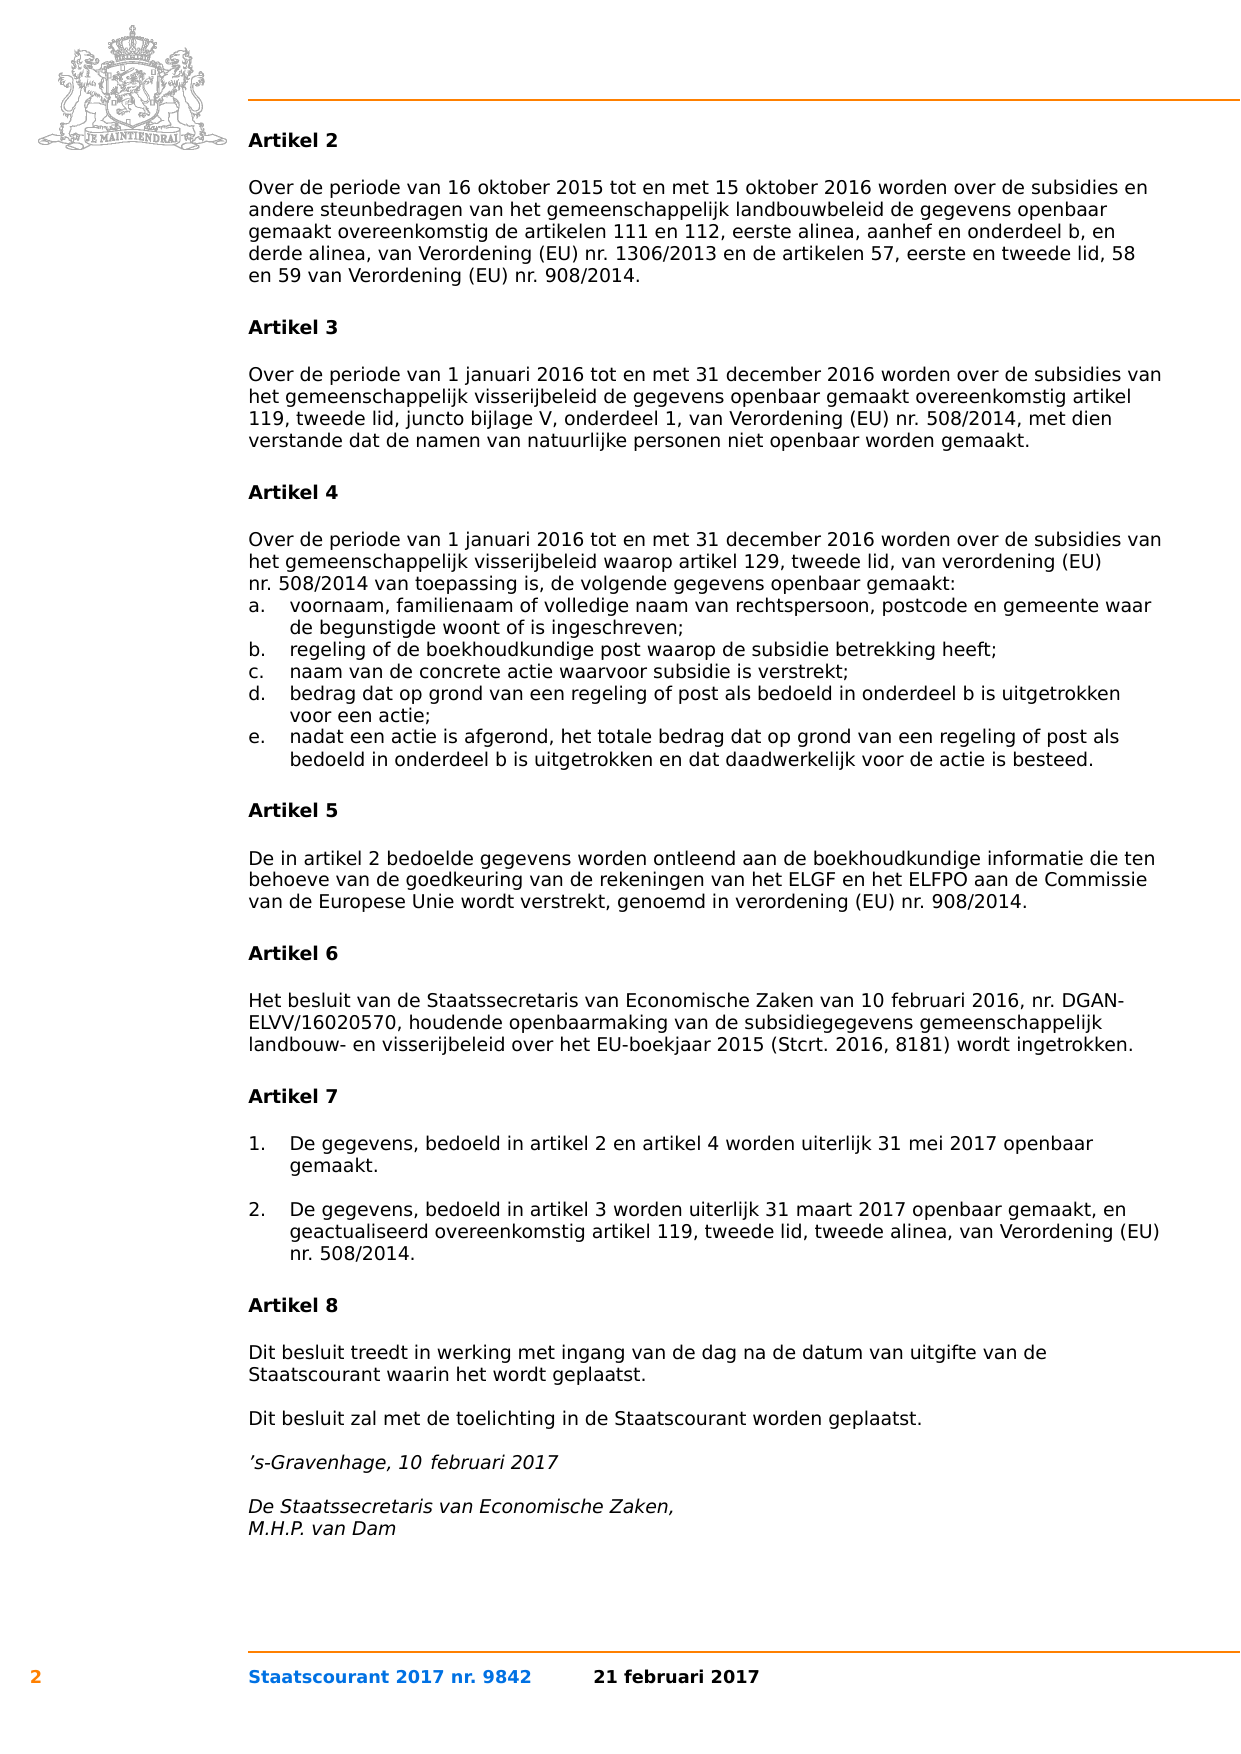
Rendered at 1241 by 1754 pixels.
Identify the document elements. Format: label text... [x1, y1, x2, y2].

subtitle Artikel 2 [248, 130, 1163, 152]
text Over de periode van 1 januari 2016 tot en met 31 december 2016 worden over de subsidies van het gemeenschappelijk visserijbeleid waarop artikel 129, tweede lid, van verordening (EU) nr. 508/2014 van toepassing is, de volgende gegevens openbaar gemaakt: [248, 529, 1163, 594]
text d. bedrag dat op grond van een regeling of post als bedoeld in onderdeel b is uitgetrokken voor een actie; [248, 682, 1163, 726]
subtitle Artikel 3 [248, 317, 1163, 339]
text 2. De gegevens, bedoeld in artikel 3 worden uiterlijk 31 maart 2017 openbaar gemaakt, en geactualiseerd overeenkomstig artikel 119, tweede lid, tweede alinea, van Verordening (EU) nr. 508/2014. [248, 1199, 1163, 1265]
text 1. De gegevens, bedoeld in artikel 2 en artikel 4 worden uiterlijk 31 mei 2017 openbaar gemaakt. [248, 1133, 1163, 1177]
subtitle Artikel 6 [248, 943, 1163, 965]
text Dit besluit zal met de toelichting in de Staatscourant worden geplaatst. [248, 1408, 1163, 1430]
text Over de periode van 1 januari 2016 tot en met 31 december 2016 worden over de subsidies van het gemeenschappelijk visserijbeleid de gegevens openbaar gemaakt overeenkomstig artikel 119, tweede lid, juncto bijlage V, onderdeel 1, van Verordening (EU) nr. 508/2014, met dien verstande dat de namen van natuurlijke personen niet openbaar worden gemaakt. [248, 364, 1163, 452]
picture [38, 25, 227, 150]
text Het besluit van de Staatssecretaris van Economische Zaken van 10 februari 2016, nr. DGAN-ELVV/16020570, houdende openbaarmaking van de subsidiegegevens gemeenschappelijk landbouw- en visserijbeleid over het EU-boekjaar 2015 (Stcrt. 2016, 8181) wordt ingetrokken. [248, 990, 1163, 1056]
subtitle Artikel 5 [248, 800, 1163, 822]
text c. naam van de concrete actie waarvoor subsidie is verstrekt; [248, 661, 1163, 682]
text Over de periode van 16 oktober 2015 tot en met 15 oktober 2016 worden over de subsidies en andere steunbedragen van het gemeenschappelijk landbouwbeleid de gegevens openbaar gemaakt overeenkomstig de artikelen 111 en 112, eerste alinea, aanhef en onderdeel b, en derde alinea, van Verordening (EU) nr. 1306/2013 en de artikelen 57, eerste en tweede lid, 58 en 59 van Verordening (EU) nr. 908/2014. [248, 177, 1163, 287]
text Dit besluit treedt in werking met ingang van de dag na de datum van uitgifte van de Staatscourant waarin het wordt geplaatst. [248, 1342, 1163, 1386]
subtitle Artikel 8 [248, 1295, 1163, 1317]
text a. voornaam, familienaam of volledige naam van rechtspersoon, postcode en gemeente waar de begunstigde woont of is ingeschreven; [248, 594, 1163, 638]
text De in artikel 2 bedoelde gegevens worden ontleend aan de boekhoudkundige informatie die ten behoeve van de goedkeuring van de rekeningen van het ELGF en het ELFPO aan de Commissie van de Europese Unie wordt verstrekt, genoemd in verordening (EU) nr. 908/2014. [248, 847, 1163, 913]
subtitle Artikel 7 [248, 1086, 1163, 1108]
text ’s-Gravenhage, 10 februari 2017 [248, 1452, 1163, 1474]
text De Staatssecretaris van Economische Zaken, M.H.P. van Dam [248, 1496, 1163, 1539]
text b. regeling of de boekhoudkundige post waarop de subsidie betrekking heeft; [248, 638, 1163, 661]
text e. nadat een actie is afgerond, het totale bedrag dat op grond van een regeling of post als bedoeld in onderdeel b is uitgetrokken en dat daadwerkelijk voor de actie is besteed. [248, 726, 1163, 770]
subtitle Artikel 4 [248, 482, 1163, 504]
